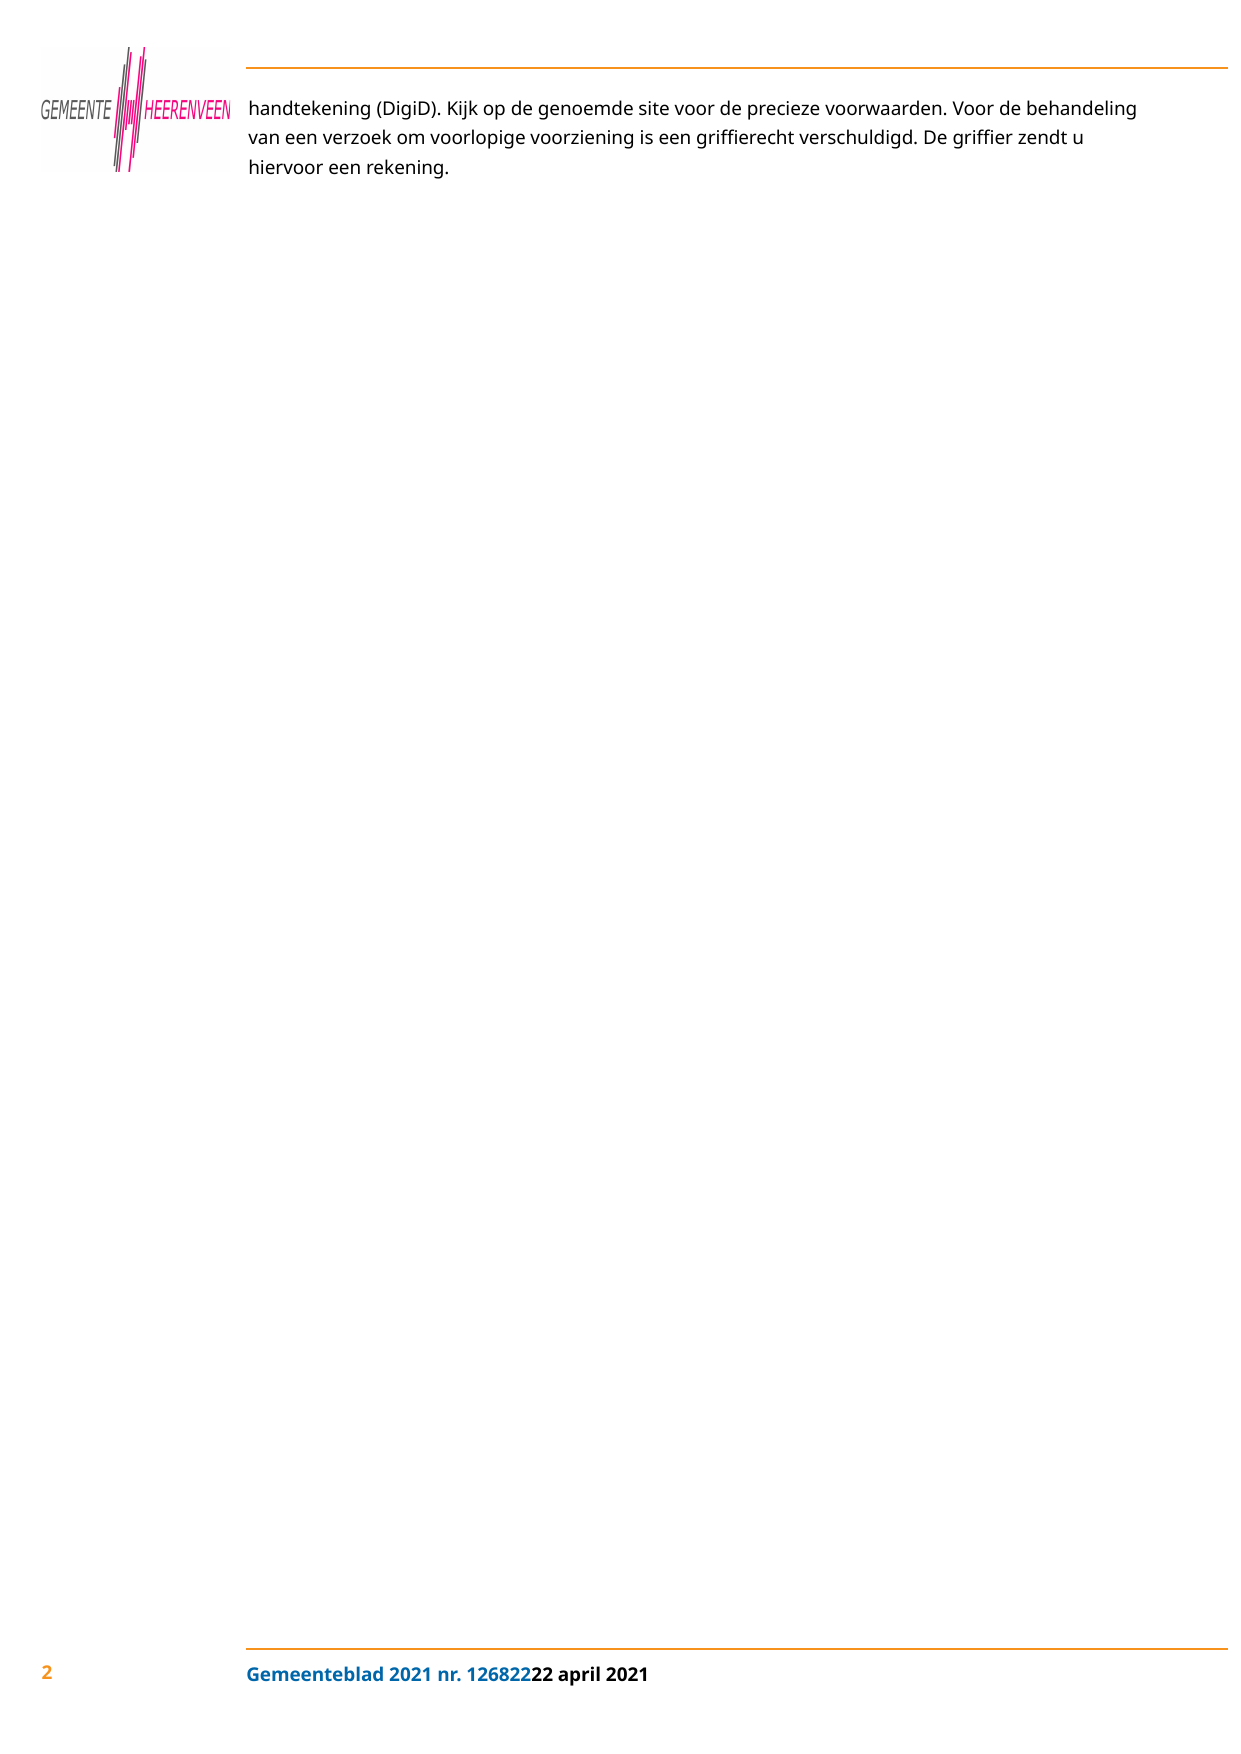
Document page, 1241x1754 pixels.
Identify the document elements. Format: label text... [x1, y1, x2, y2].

text handtekening (DigiD). Kijk op de genoemde site voor de precieze voorwaarden. Voor de behandeling van een verzoek om voorlopige voorziening is een griffierecht verschuldigd. De griffier zendt u hiervoor een rekening. [248, 95, 1152, 180]
picture [41, 47, 231, 172]
